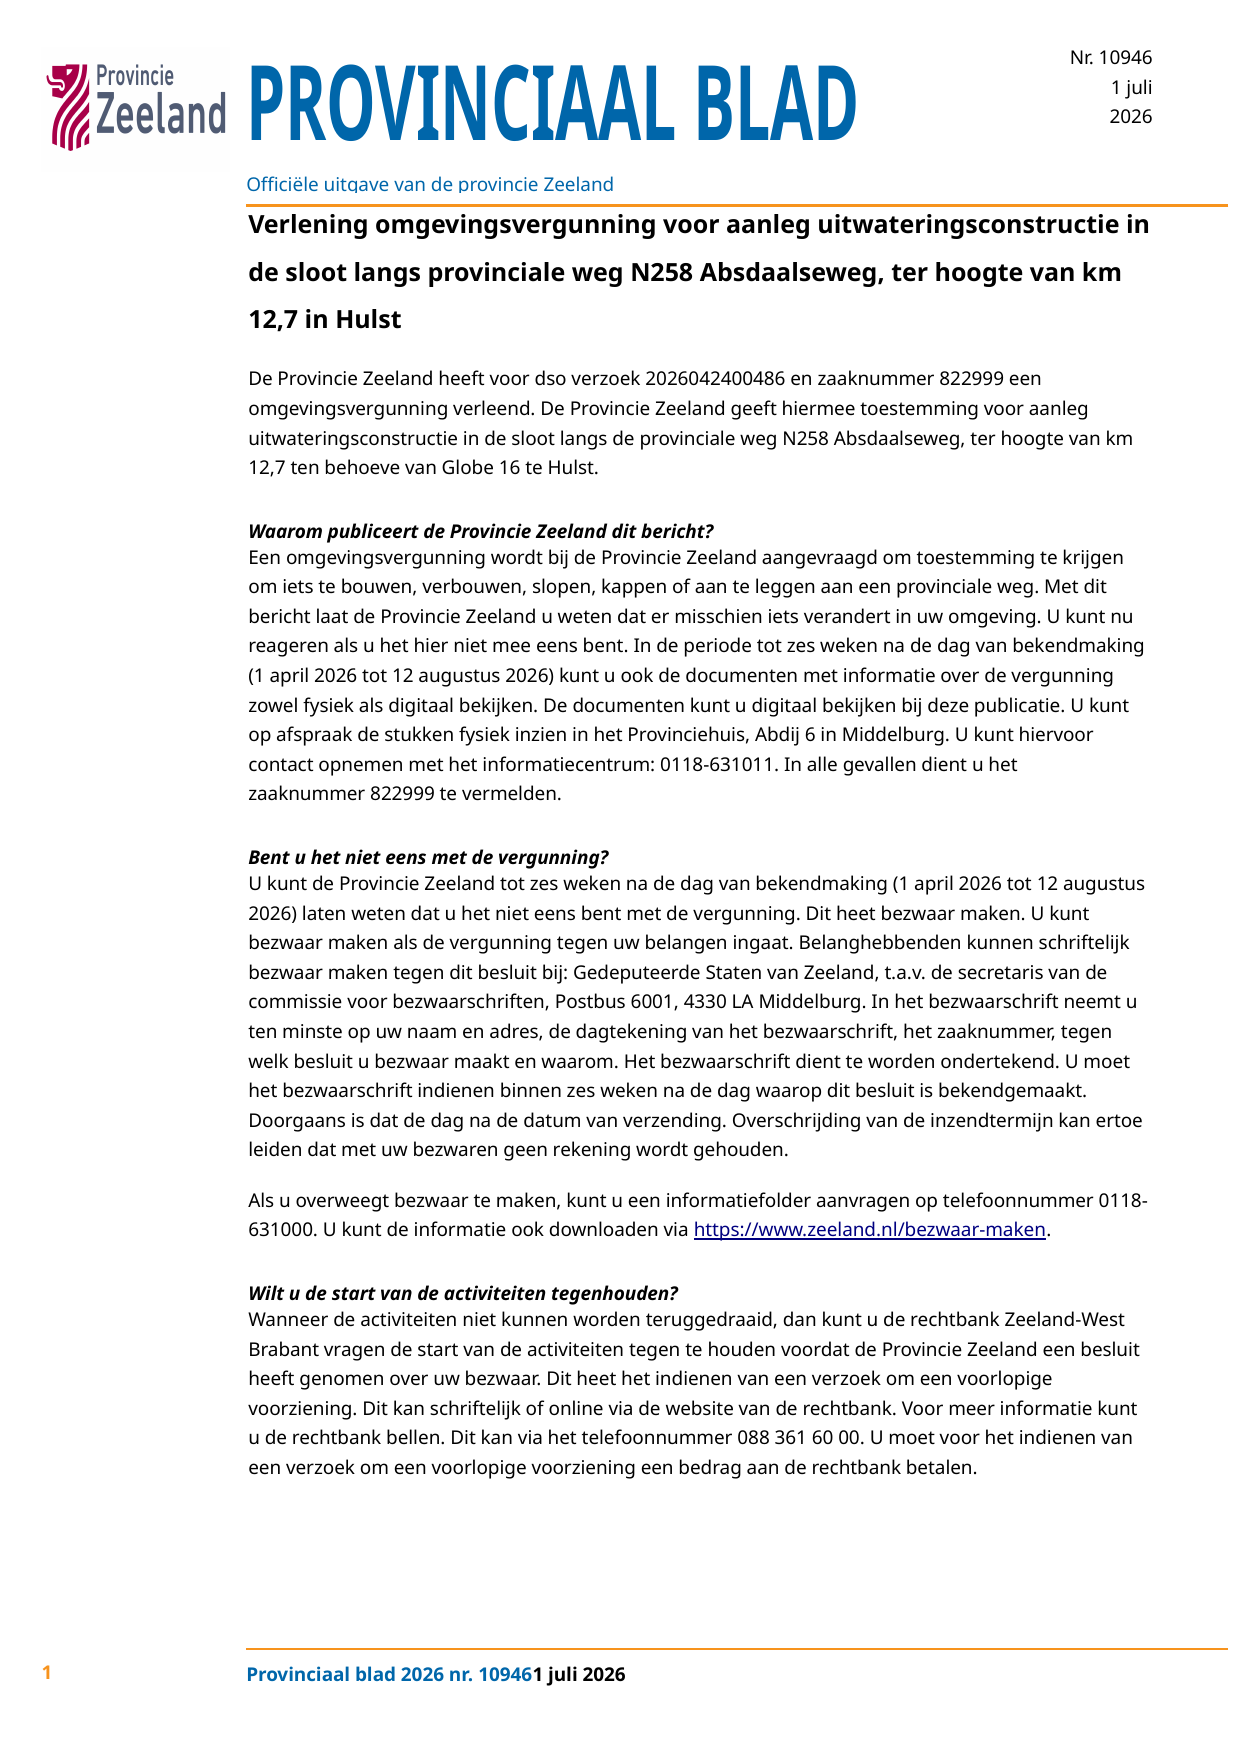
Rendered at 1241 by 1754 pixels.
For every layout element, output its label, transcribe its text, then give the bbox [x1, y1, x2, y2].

text Als u overweegt bezwaar te maken, kunt u een informatiefolder aanvragen op telefoonnummer 0118-631000. U kunt de informatie ook downloaden via https://www.zeeland.nl/bezwaar-maken. [248, 1187, 1152, 1242]
text Wanneer de activiteiten niet kunnen worden teruggedraaid, dan kunt u de rechtbank Zeeland-West Brabant vragen de start van de activiteiten tegen te houden voordat de Provincie Zeeland een besluit heeft genomen over uw bezwaar. Dit heet het indienen van een verzoek om een voorlopige voorziening. Dit kan schriftelijk of online via de website van de rechtbank. Voor meer informatie kunt u de rechtbank bellen. Dit kan via het telefoonnummer 088 361 60 00. U moet voor het indienen van een verzoek om een voorlopige voorziening een bedrag aan de rechtbank betalen. [248, 1306, 1152, 1480]
text Waarom publiceert de Provincie Zeeland dit bericht? [248, 518, 1152, 544]
text Een omgevingsvergunning wordt bij de Provincie Zeeland aangevraagd om toestemming te krijgen om iets te bouwen, verbouwen, slopen, kappen of aan te leggen aan een provinciale weg. Met dit bericht laat de Provincie Zeeland u weten dat er misschien iets verandert in uw omgeving. U kunt nu reageren als u het hier niet mee eens bent. In de periode tot zes weken na de dag van bekendmaking (1 april 2026 tot 12 augustus 2026) kunt u ook de documenten met informatie over de vergunning zowel fysiek als digitaal bekijken. De documenten kunt u digitaal bekijken bij deze publicatie. U kunt op afspraak de stukken fysiek inzien in het Provinciehuis, Abdij 6 in Middelburg. U kunt hiervoor contact opnemen met het informatiecentrum: 0118-631011. In alle gevallen dient u het zaaknummer 822999 te vermelden. [248, 544, 1152, 806]
text U kunt de Provincie Zeeland tot zes weken na de dag van bekendmaking (1 april 2026 tot 12 augustus 2026) laten weten dat u het niet eens bent met de vergunning. Dit heet bezwaar maken. U kunt bezwaar maken als de vergunning tegen uw belangen ingaat. Belanghebbenden kunnen schriftelijk bezwaar maken tegen dit besluit bij: Gedeputeerde Staten van Zeeland, t.a.v. de secretaris van de commissie voor bezwaarschriften, Postbus 6001, 4330 LA Middelburg. In het bezwaarschrift neemt u ten minste op uw naam en adres, de dagtekening van het bezwaarschrift, het zaaknummer, tegen welk besluit u bezwaar maakt en waarom. Het bezwaarschrift dient te worden ondertekend. U moet het bezwaarschrift indienen binnen zes weken na de dag waarop dit besluit is bekendgemaakt. Doorgaans is dat de dag na de datum van verzending. Overschrijding van de inzendtermijn kan ertoe leiden dat met uw bezwaren geen rekening wordt gehouden. [248, 870, 1152, 1162]
text Wilt u de start van de activiteiten tegenhouden? [248, 1281, 1152, 1306]
text Verlening omgevingsvergunning voor aanleg uitwateringsconstructie in de sloot langs provinciale weg N258 Absdaalseweg, ter hoogte van km 12,7 in Hulst [248, 207, 1152, 336]
picture [41, 47, 231, 172]
text Bent u het niet eens met de vergunning? [248, 844, 1152, 870]
text De Provincie Zeeland heeft voor dso verzoek 2026042400486 en zaaknummer 822999 een omgevingsvergunning verleend. De Provincie Zeeland geeft hiermee toestemming voor aanleg uitwateringsconstructie in de sloot langs de provinciale weg N258 Absdaalseweg, ter hoogte van km 12,7 ten behoeve van Globe 16 te Hulst. [248, 366, 1152, 480]
